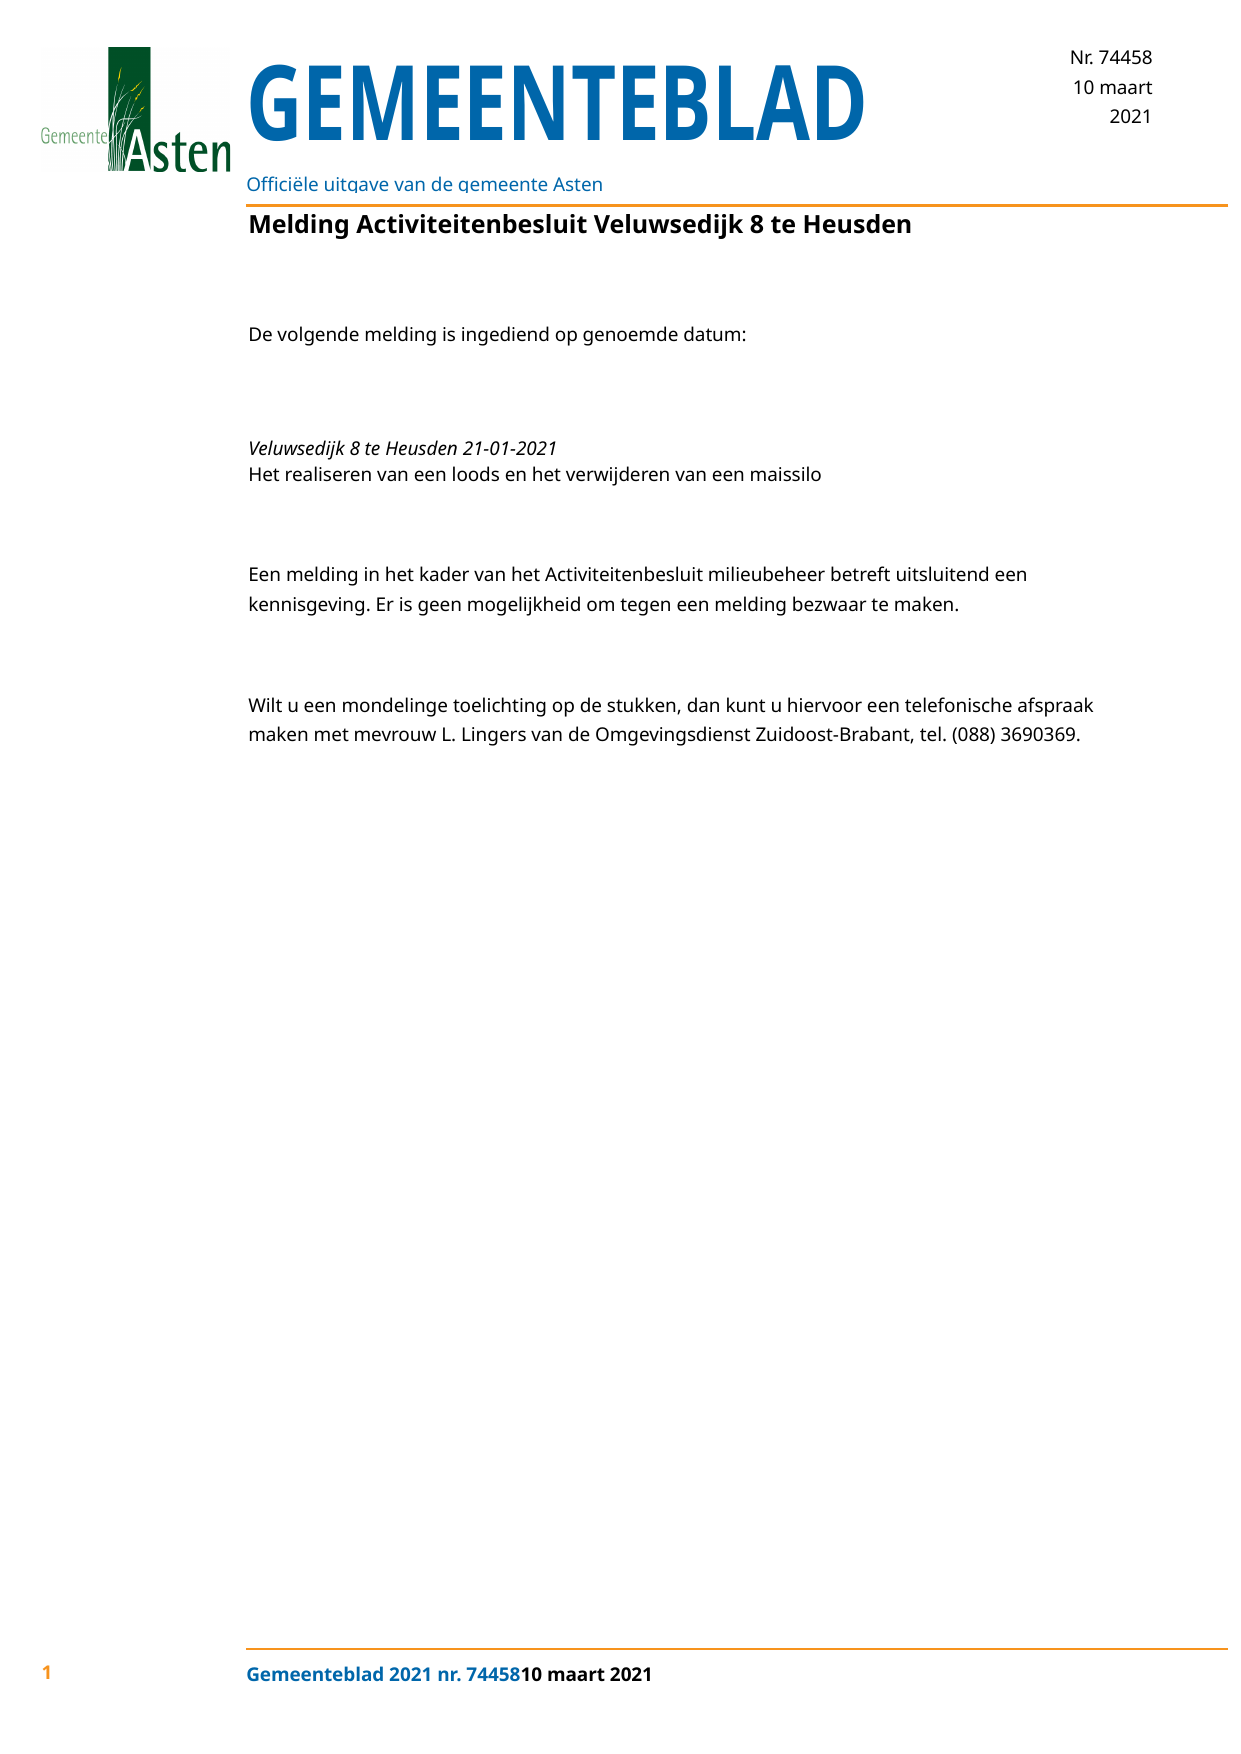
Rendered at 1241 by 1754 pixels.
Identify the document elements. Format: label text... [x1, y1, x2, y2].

text Melding Activiteitenbesluit Veluwsedijk 8 te Heusden [248, 207, 1152, 241]
text De volgende melding is ingediend op genoemde datum: [248, 321, 1152, 346]
text Het realiseren van een loods en het verwijderen van een maissilo [248, 461, 1152, 487]
text Wilt u een mondelinge toelichting op de stukken, dan kunt u hiervoor een telefonische afspraak maken met mevrouw L. Lingers van de Omgevingsdienst Zuidoost-Brabant, tel. (088) 3690369. [248, 692, 1152, 747]
text Een melding in het kader van het Activiteitenbesluit milieubeheer betreft uitsluitend een kennisgeving. Er is geen mogelijkheid om tegen een melding bezwaar te maken. [248, 562, 1152, 617]
text Veluwsedijk 8 te Heusden 21-01-2021 [248, 435, 1152, 461]
picture [41, 47, 231, 172]
